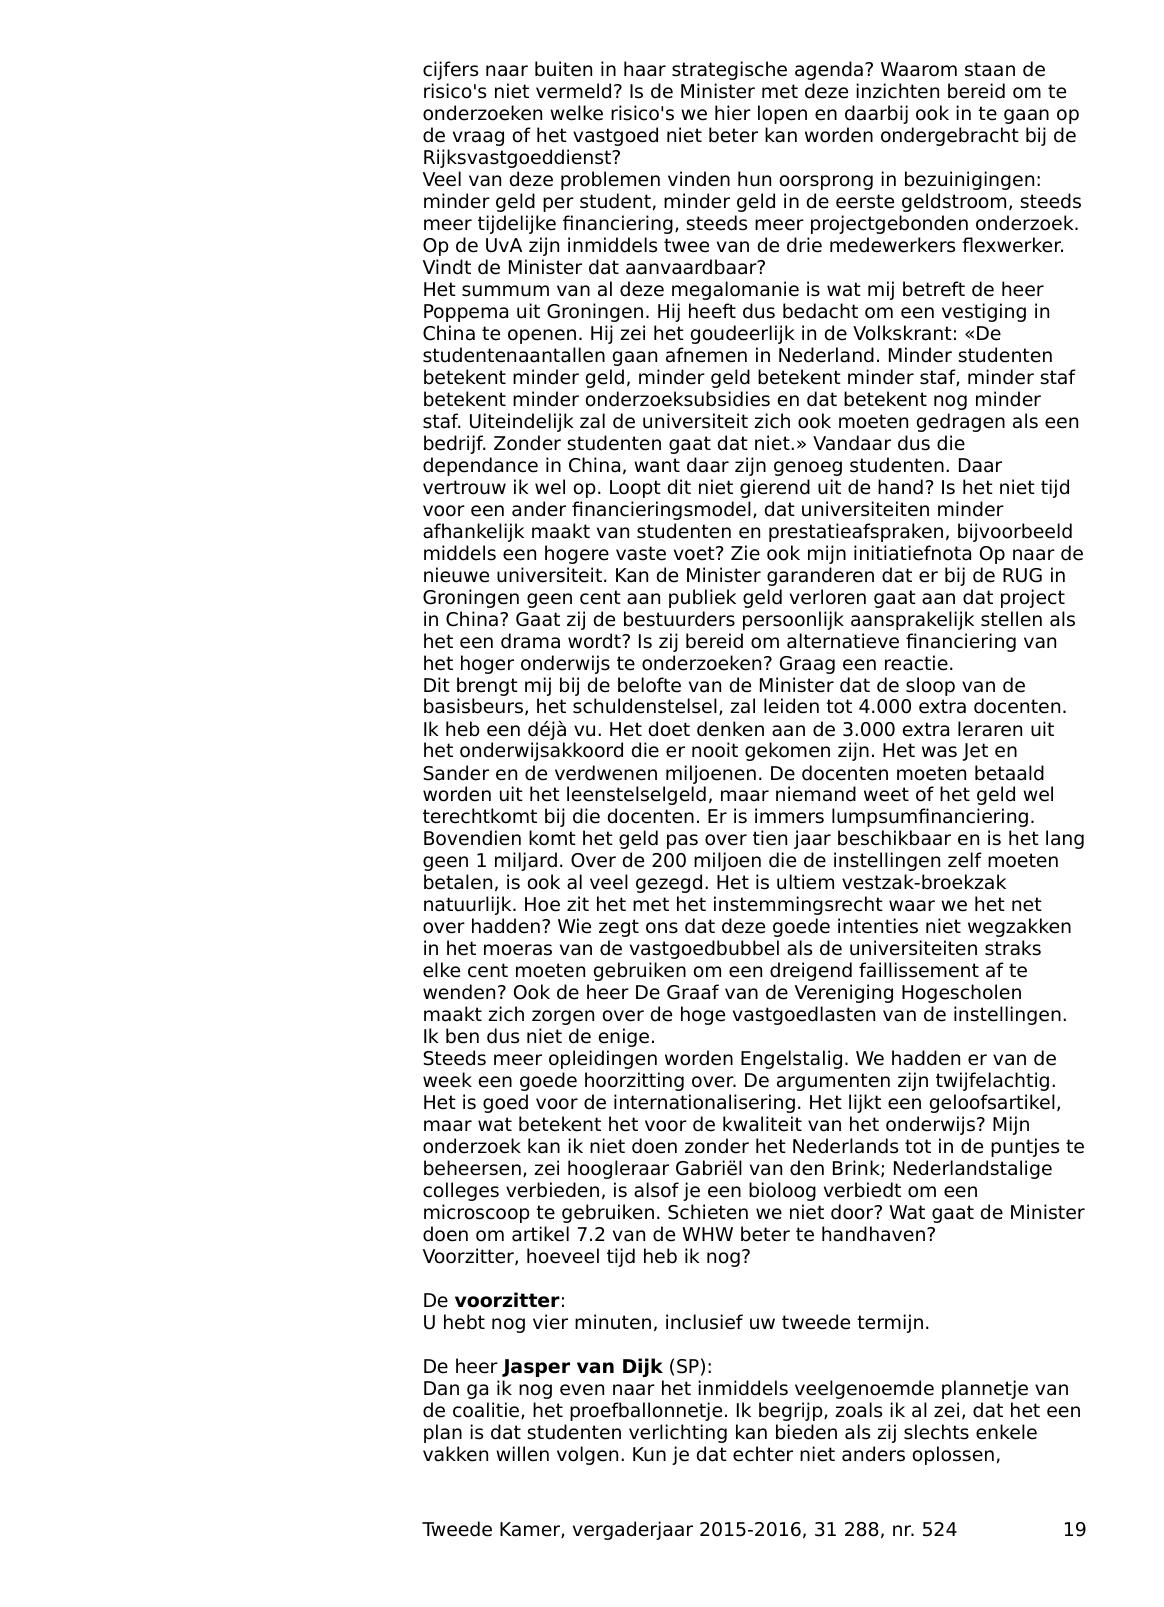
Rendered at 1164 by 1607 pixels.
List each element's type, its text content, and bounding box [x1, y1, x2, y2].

text Dan ga ik nog even naar het inmiddels veelgenoemde plannetje van de coalitie, het proefballonnetje. Ik begrijp, zoals ik al zei, dat het een plan is dat studenten verlichting kan bieden als zij slechts enkele vakken willen volgen. Kun je dat echter niet anders oplossen, [422, 1378, 1087, 1466]
text Dit brengt mij bij de belofte van de Minister dat de sloop van de basisbeurs, het schuldenstelsel, zal leiden tot 4.000 extra docenten. Ik heb een déjà vu. Het doet denken aan de 3.000 extra leraren uit het onderwijsakkoord die er nooit gekomen zijn. Het was Jet en Sander en de verdwenen miljoenen. De docenten moeten betaald worden uit het leenstelselgeld, maar niemand weet of het geld wel terechtkomt bij die docenten. Er is immers lumpsumfinanciering. Bovendien komt het geld pas over tien jaar beschikbaar en is het lang geen 1 miljard. Over de 200 miljoen die de instellingen zelf moeten betalen, is ook al veel gezegd. Het is ultiem vestzak-broekzak natuurlijk. Hoe zit het met het instemmingsrecht waar we het net over hadden? Wie zegt ons dat deze goede intenties niet wegzakken in het moeras van de vastgoedbubbel als de universiteiten straks elke cent moeten gebruiken om een dreigend faillissement af te wenden? Ook de heer De Graaf van de Vereniging Hogescholen maakt zich zorgen over de hoge vastgoedlasten van de instellingen. Ik ben dus niet de enige. [422, 674, 1087, 1048]
text Voorzitter, hoeveel tijd heb ik nog? [422, 1246, 1087, 1268]
text cijfers naar buiten in haar strategische agenda? Waarom staan de risico's niet vermeld? Is de Minister met deze inzichten bereid om te onderzoeken welke risico's we hier lopen en daarbij ook in te gaan op de vraag of het vastgoed niet beter kan worden ondergebracht bij de Rijksvastgoeddienst? [422, 59, 1087, 169]
text Veel van deze problemen vinden hun oorsprong in bezuinigingen: minder geld per student, minder geld in de eerste geldstroom, steeds meer tijdelijke financiering, steeds meer projectgebonden onderzoek. Op de UvA zijn inmiddels twee van de drie medewerkers flexwerker. Vindt de Minister dat aanvaardbaar? [422, 169, 1087, 279]
text Steeds meer opleidingen worden Engelstalig. We hadden er van de week een goede hoorzitting over. De argumenten zijn twijfelachtig. Het is goed voor de internationalisering. Het lijkt een geloofsartikel, maar wat betekent het voor de kwaliteit van het onderwijs? Mijn onderzoek kan ik niet doen zonder het Nederlands tot in de puntjes te beheersen, zei hoogleraar Gabriël van den Brink; Nederlandstalige colleges verbieden, is alsof je een bioloog verbiedt om een microscoop te gebruiken. Schieten we niet door? Wat gaat de Minister doen om artikel 7.2 van de WHW beter te handhaven? [422, 1048, 1087, 1246]
text U hebt nog vier minuten, inclusief uw tweede termijn. [422, 1312, 1087, 1334]
text Het summum van al deze megalomanie is wat mij betreft de heer Poppema uit Groningen. Hij heeft dus bedacht om een vestiging in China te openen. Hij zei het goudeerlijk in de Volkskrant: «De studentenaantallen gaan afnemen in Nederland. Minder studenten betekent minder geld, minder geld betekent minder staf, minder staf betekent minder onderzoeksubsidies en dat betekent nog minder staf. Uiteindelijk zal de universiteit zich ook moeten gedragen als een bedrijf. Zonder studenten gaat dat niet.» Vandaar dus die dependance in China, want daar zijn genoeg studenten. Daar vertrouw ik wel op. Loopt dit niet gierend uit de hand? Is het niet tijd voor een ander financieringsmodel, dat universiteiten minder afhankelijk maakt van studenten en prestatieafspraken, bijvoorbeeld middels een hogere vaste voet? Zie ook mijn initiatiefnota Op naar de nieuwe universiteit. Kan de Minister garanderen dat er bij de RUG in Groningen geen cent aan publiek geld verloren gaat aan dat project in China? Gaat zij de bestuurders persoonlijk aansprakelijk stellen als het een drama wordt? Is zij bereid om alternatieve financiering van het hoger onderwijs te onderzoeken? Graag een reactie. [422, 279, 1087, 674]
text De heer Jasper van Dijk (SP): [422, 1356, 1087, 1378]
text De voorzitter: [422, 1290, 1087, 1312]
